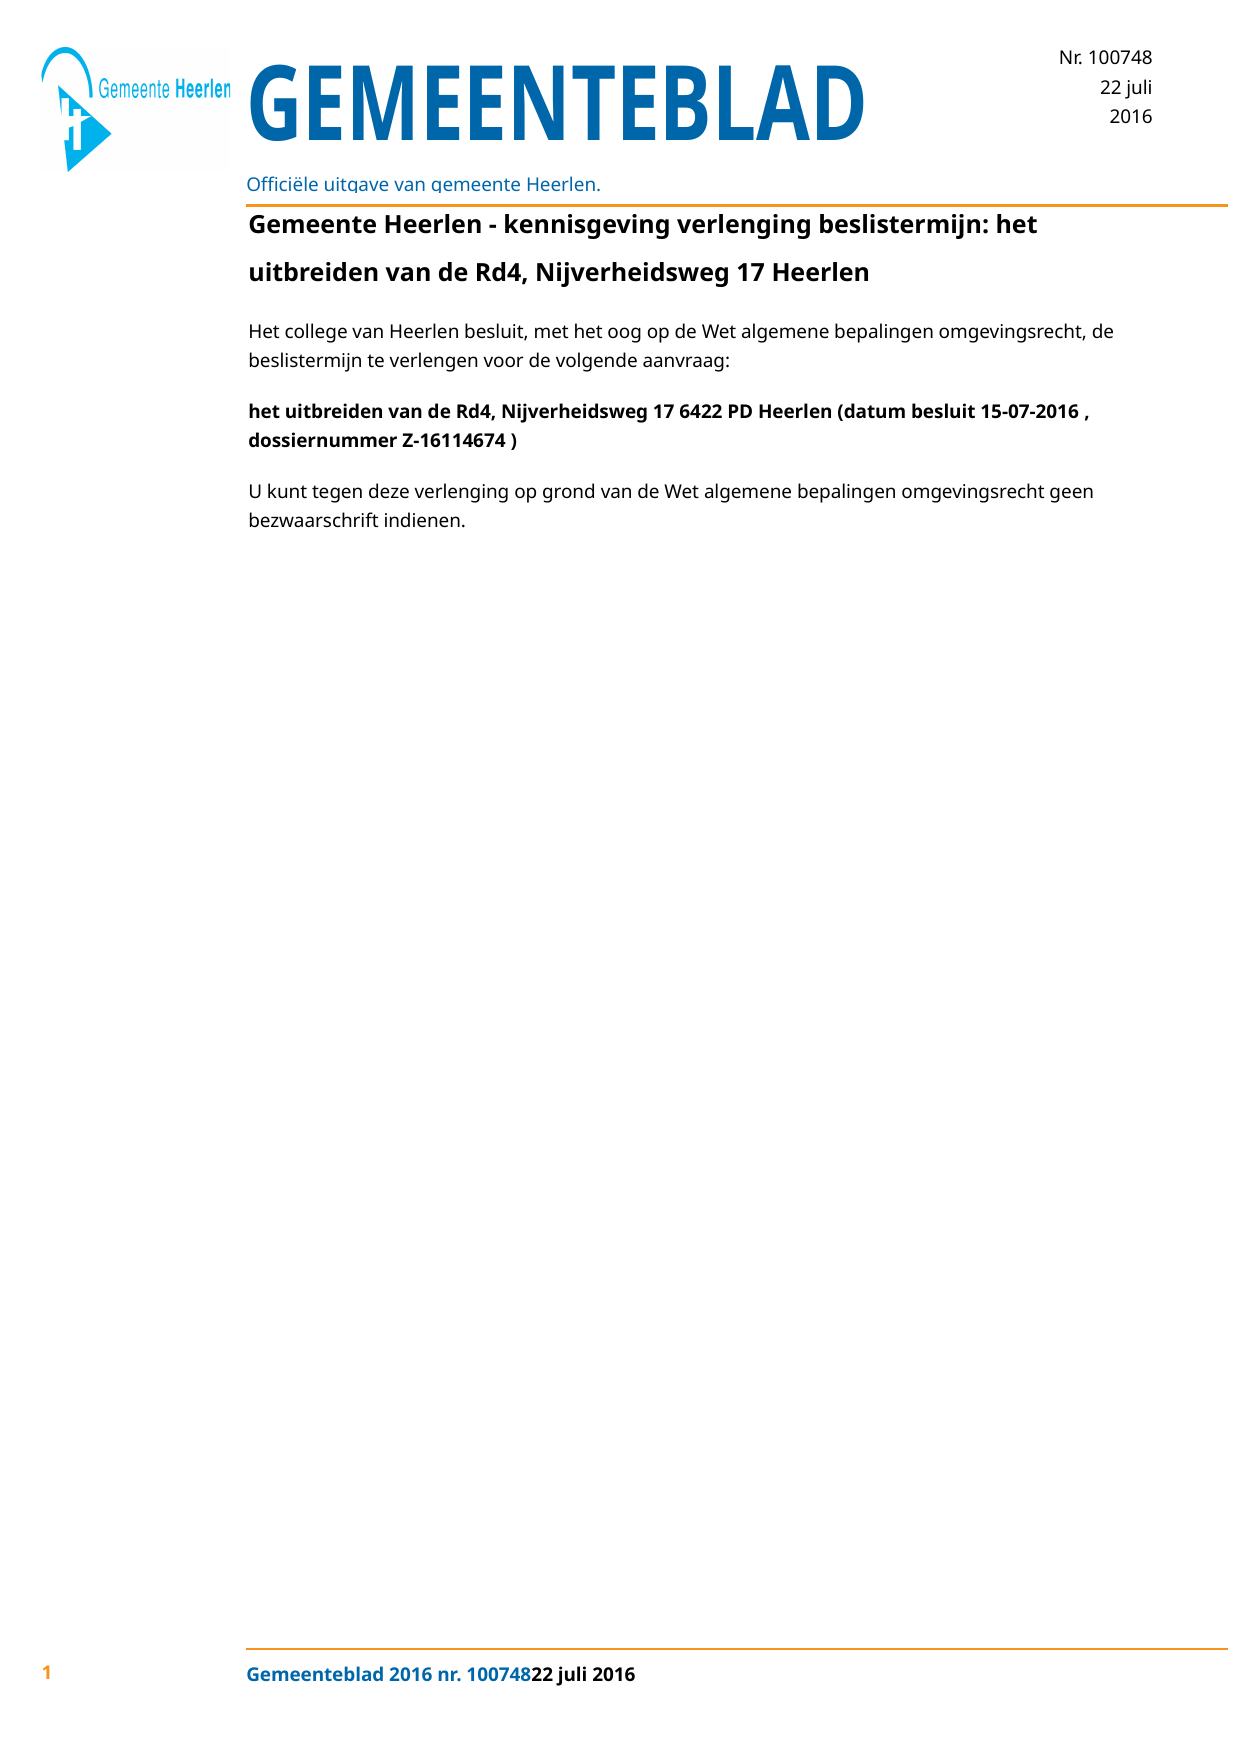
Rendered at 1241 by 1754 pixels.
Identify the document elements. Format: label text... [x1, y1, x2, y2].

text het uitbreiden van de Rd4, Nijverheidsweg 17 6422 PD Heerlen (datum besluit 15-07-2016 , dossiernummer Z-16114674 ) [248, 398, 1152, 453]
picture [41, 47, 58, 70]
text Het college van Heerlen besluit, met het oog op de Wet algemene bepalingen omgevingsrecht, de beslistermijn te verlengen voor de volgende aanvraag: [248, 318, 1152, 373]
text U kunt tegen deze verlenging op grond van de Wet algemene bepalingen omgevingsrecht geen bezwaarschrift indienen. [248, 478, 1152, 533]
text Gemeente Heerlen - kennisgeving verlenging beslistermijn: het uitbreiden van de Rd4, Nijverheidsweg 17 Heerlen [248, 207, 1152, 288]
picture [41, 47, 231, 172]
